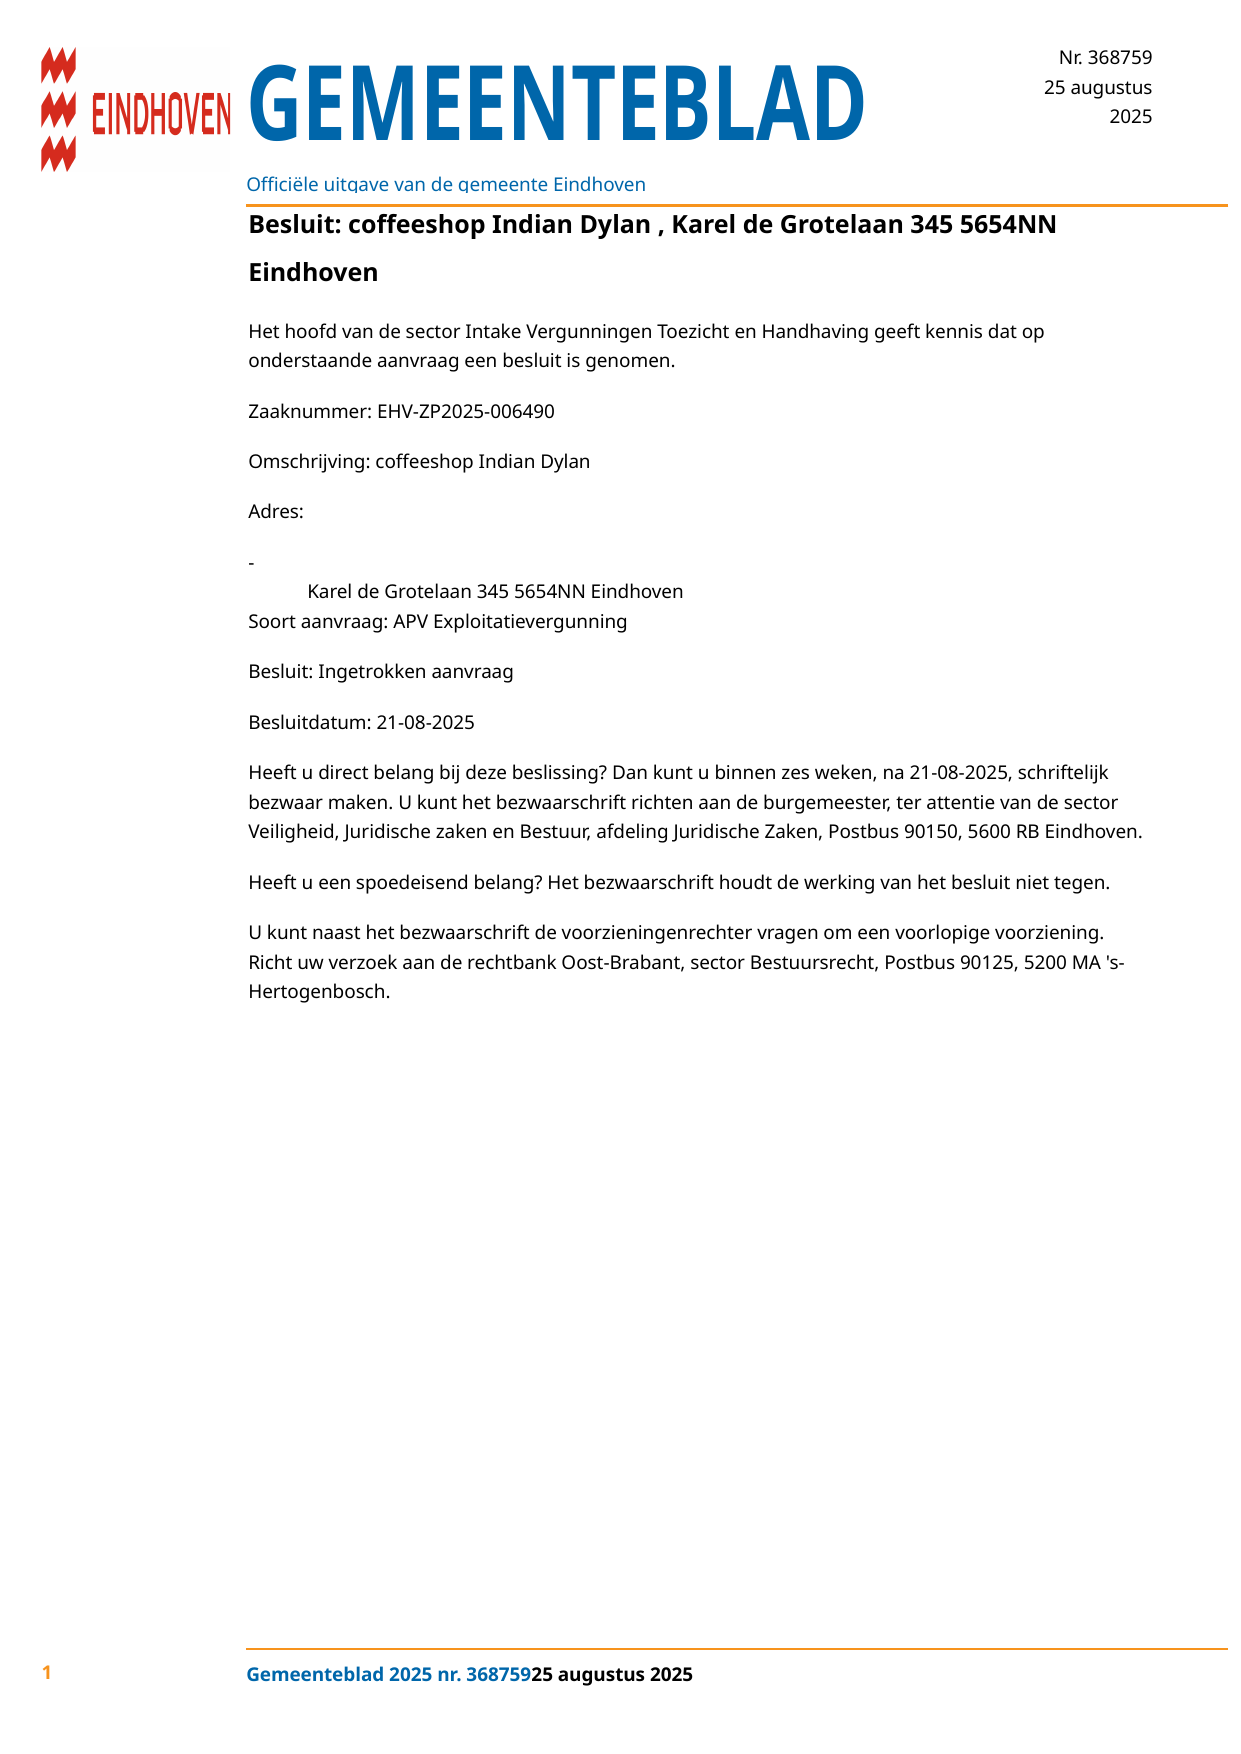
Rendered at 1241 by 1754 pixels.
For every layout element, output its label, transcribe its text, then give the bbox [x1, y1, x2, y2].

text Adres: [248, 499, 1152, 524]
list Karel de Grotelaan 345 5654NN Eindhoven [248, 579, 1152, 604]
text Soort aanvraag: APV Exploitatievergunning [248, 608, 1152, 634]
text Het hoofd van de sector Intake Vergunningen Toezicht en Handhaving geeft kennis dat op onderstaande aanvraag een besluit is genomen. [248, 318, 1152, 373]
text Heeft u direct belang bij deze beslissing? Dan kunt u binnen zes weken, na 21-08-2025, schriftelijk bezwaar maken. U kunt het bezwaarschrift richten aan de burgemeester, ter attentie van de sector Veiligheid, Juridische zaken en Bestuur, afdeling Juridische Zaken, Postbus 90150, 5600 RB Eindhoven. [248, 759, 1152, 844]
picture [41, 47, 231, 172]
text Besluit: Ingetrokken aanvraag [248, 659, 1152, 684]
text Besluit: coffeeshop Indian Dylan , Karel de Grotelaan 345 5654NN Eindhoven [248, 207, 1152, 288]
text Omschrijving: coffeeshop Indian Dylan [248, 448, 1152, 474]
text Besluitdatum: 21-08-2025 [248, 709, 1152, 735]
text Zaaknummer: EHV-ZP2025-006490 [248, 398, 1152, 424]
text U kunt naast het bezwaarschrift de voorzieningenrechter vragen om een voorlopige voorziening. Richt uw verzoek aan de rechtbank Oost-Brabant, sector Bestuursrecht, Postbus 90125, 5200 MA 's-Hertogenbosch. [248, 919, 1152, 1004]
text Heeft u een spoedeisend belang? Het bezwaarschrift houdt de werking van het besluit niet tegen. [248, 869, 1152, 895]
